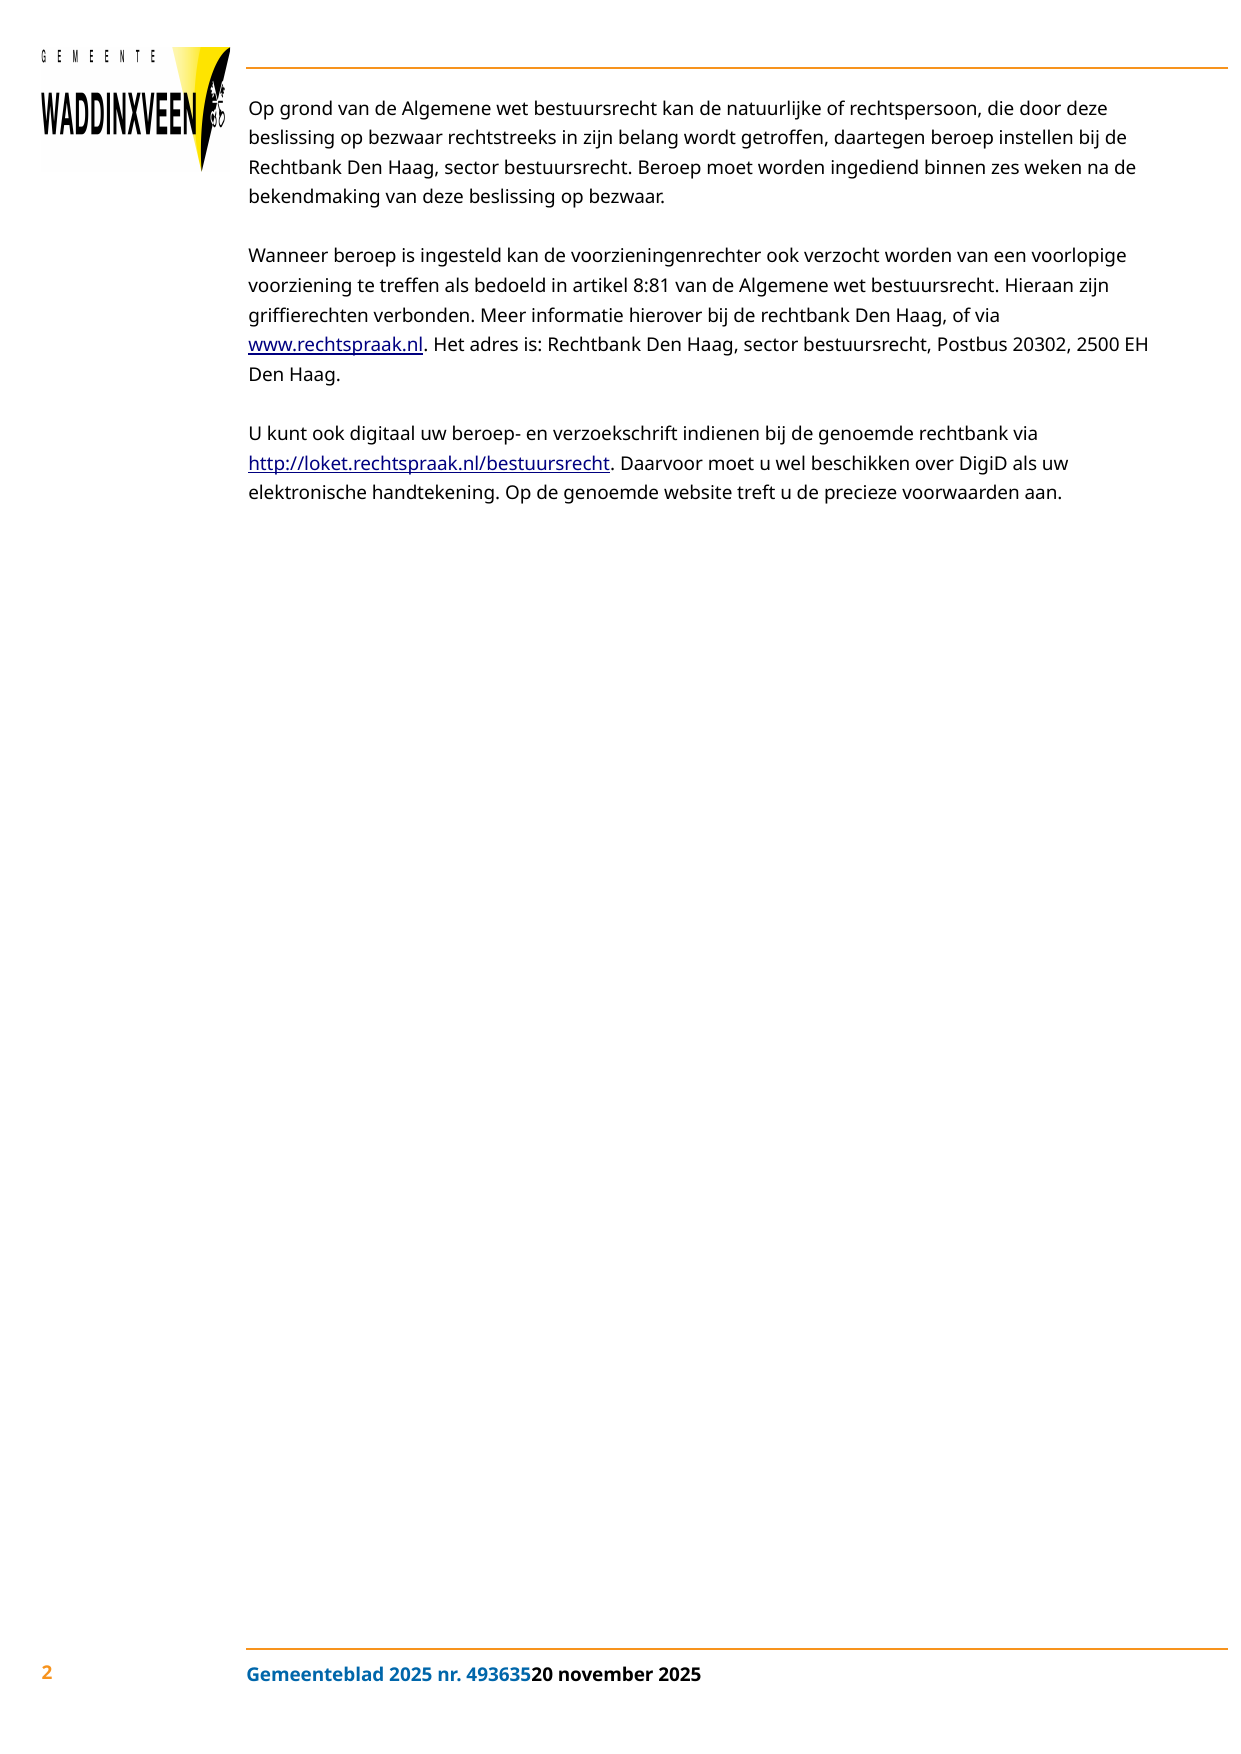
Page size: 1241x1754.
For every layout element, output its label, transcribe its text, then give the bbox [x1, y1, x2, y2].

text Op grond van de Algemene wet bestuursrecht kan de natuurlijke of rechtspersoon, die door deze beslissing op bezwaar rechtstreeks in zijn belang wordt getroffen, daartegen beroep instellen bij de Rechtbank Den Haag, sector bestuursrecht. Beroep moet worden ingediend binnen zes weken na de bekendmaking van deze beslissing op bezwaar. [248, 95, 1152, 209]
picture [41, 47, 231, 172]
text Wanneer beroep is ingesteld kan de voorzieningenrechter ook verzocht worden van een voorlopige voorziening te treffen als bedoeld in artikel 8:81 van de Algemene wet bestuursrecht. Hieraan zijn griffierechten verbonden. Meer informatie hierover bij de rechtbank Den Haag, of via www.rechtspraak.nl. Het adres is: Rechtbank Den Haag, sector bestuursrecht, Postbus 20302, 2500 EH Den Haag. [248, 243, 1152, 387]
text U kunt ook digitaal uw beroep- en verzoekschrift indienen bij de genoemde rechtbank via http://loket.rechtspraak.nl/bestuursrecht. Daarvoor moet u wel beschikken over DigiD als uw elektronische handtekening. Op de genoemde website treft u de precieze voorwaarden aan. [248, 420, 1152, 505]
